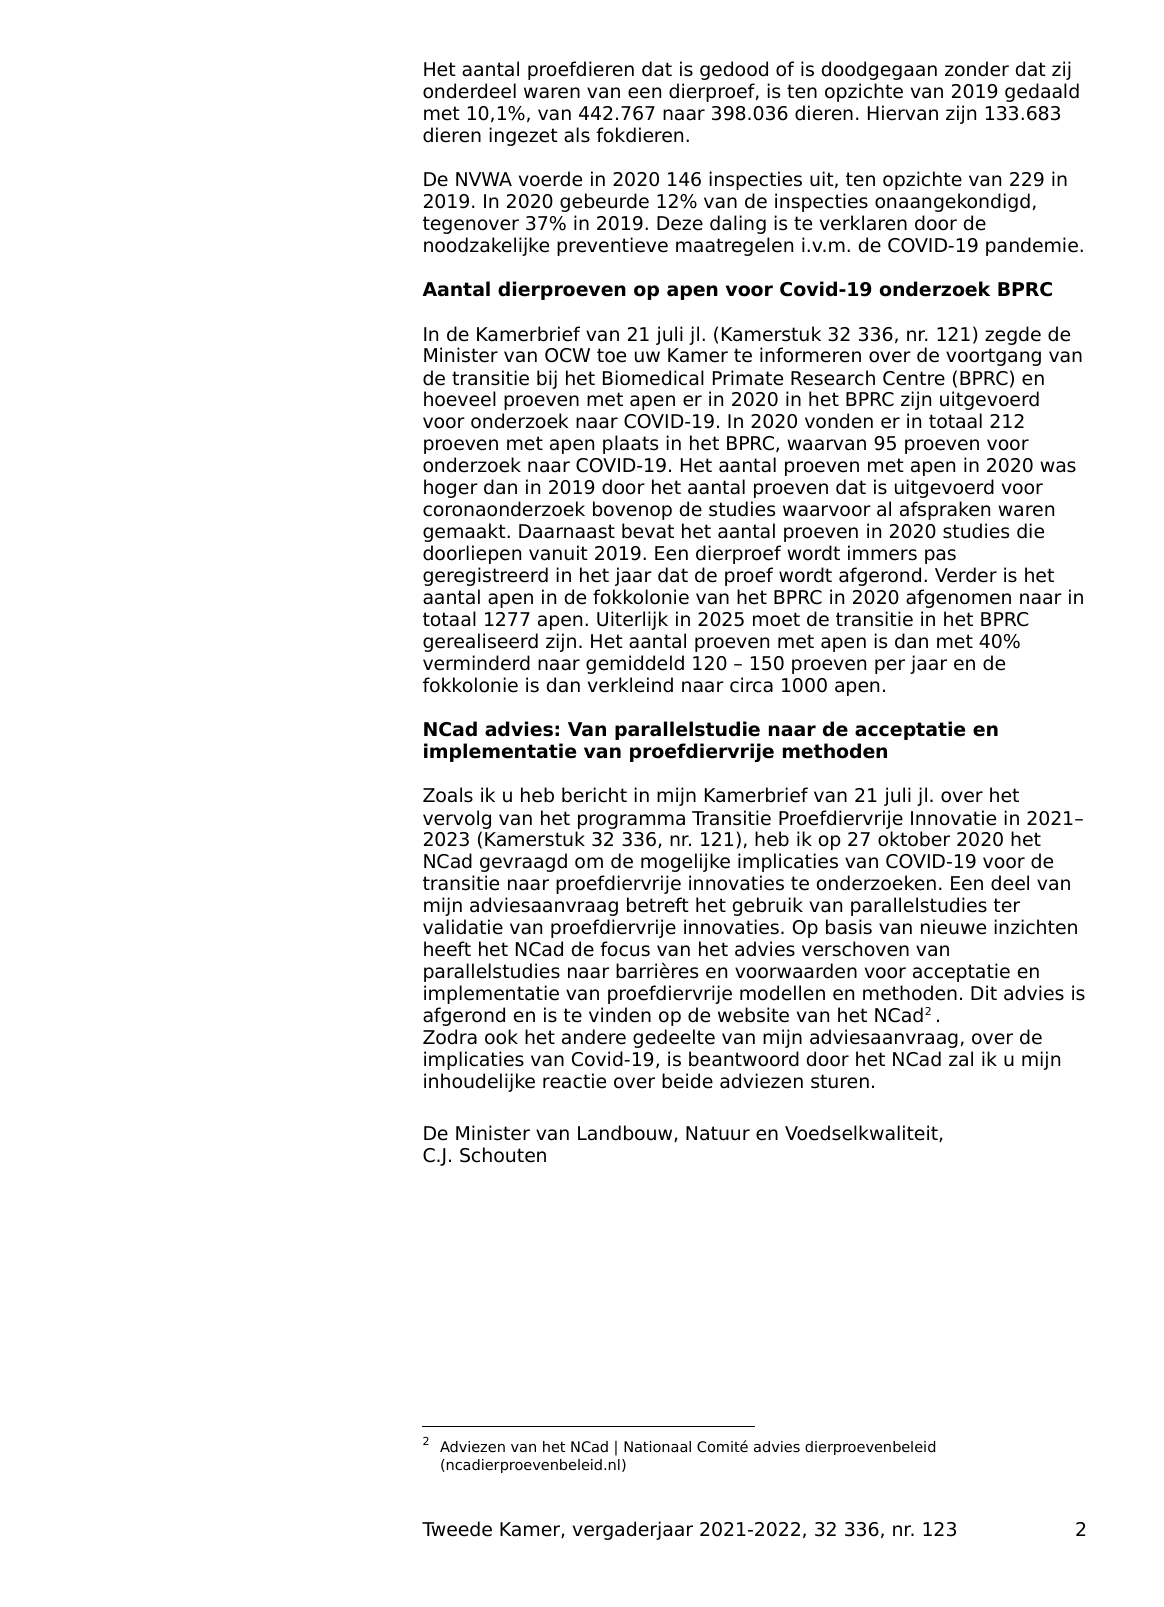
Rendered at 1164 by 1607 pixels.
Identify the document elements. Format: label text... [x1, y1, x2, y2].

text De NVWA voerde in 2020 146 inspecties uit, ten opzichte van 229 in 2019. In 2020 gebeurde 12% van de inspecties onaangekondigd, tegenover 37% in 2019. Deze daling is te verklaren door de noodzakelijke preventieve maatregelen i.v.m. de COVID-19 pandemie. [422, 169, 1087, 257]
text Zodra ook het andere gedeelte van mijn adviesaanvraag, over de implicaties van Covid-19, is beantwoord door het NCad zal ik u mijn inhoudelijke reactie over beide adviezen sturen. [422, 1027, 1087, 1093]
text In de Kamerbrief van 21 juli jl. (Kamerstuk 32 336, nr. 121) zegde de Minister van OCW toe uw Kamer te informeren over de voortgang van de transitie bij het Biomedical Primate Research Centre (BPRC) en hoeveel proeven met apen er in 2020 in het BPRC zijn uitgevoerd voor onderzoek naar COVID-19. In 2020 vonden er in totaal 212 proeven met apen plaats in het BPRC, waarvan 95 proeven voor onderzoek naar COVID-19. Het aantal proeven met apen in 2020 was hoger dan in 2019 door het aantal proeven dat is uitgevoerd voor coronaonderzoek bovenop de studies waarvoor al afspraken waren gemaakt. Daarnaast bevat het aantal proeven in 2020 studies die doorliepen vanuit 2019. Een dierproef wordt immers pas geregistreerd in het jaar dat de proef wordt afgerond. Verder is het aantal apen in de fokkolonie van het BPRC in 2020 afgenomen naar in totaal 1277 apen. Uiterlijk in 2025 moet de transitie in het BPRC gerealiseerd zijn. Het aantal proeven met apen is dan met 40% verminderd naar gemiddeld 120 – 150 proeven per jaar en de fokkolonie is dan verkleind naar circa 1000 apen. [422, 323, 1087, 697]
subtitle Aantal dierproeven op apen voor Covid-19 onderzoek BPRC [422, 279, 1087, 301]
subtitle NCad advies: Van parallelstudie naar de acceptatie en implementatie van proefdiervrije methoden [422, 719, 1087, 763]
text Adviezen van het NCad | Nationaal Comité advies dierproevenbeleid (ncadierproevenbeleid.nl) [422, 1435, 1087, 1474]
text Het aantal proefdieren dat is gedood of is doodgegaan zonder dat zij onderdeel waren van een dierproef, is ten opzichte van 2019 gedaald met 10,1%, van 442.767 naar 398.036 dieren. Hiervan zijn 133.683 dieren ingezet als fokdieren. [422, 59, 1087, 147]
text De Minister van Landbouw, Natuur en Voedselkwaliteit, C.J. Schouten [422, 1123, 1087, 1167]
text Zoals ik u heb bericht in mijn Kamerbrief van 21 juli jl. over het vervolg van het programma Transitie Proefdiervrije Innovatie in 2021–2023 (Kamerstuk 32 336, nr. 121), heb ik op 27 oktober 2020 het NCad gevraagd om de mogelijke implicaties van COVID-19 voor de transitie naar proefdiervrije innovaties te onderzoeken. Een deel van mijn adviesaanvraag betreft het gebruik van parallelstudies ter validatie van proefdiervrije innovaties. Op basis van nieuwe inzichten heeft het NCad de focus van het advies verschoven van parallelstudies naar barrières en voorwaarden voor acceptatie en implementatie van proefdiervrije modellen en methoden. Dit advies is afgerond en is te vinden op de website van het NCad. [422, 785, 1087, 1027]
